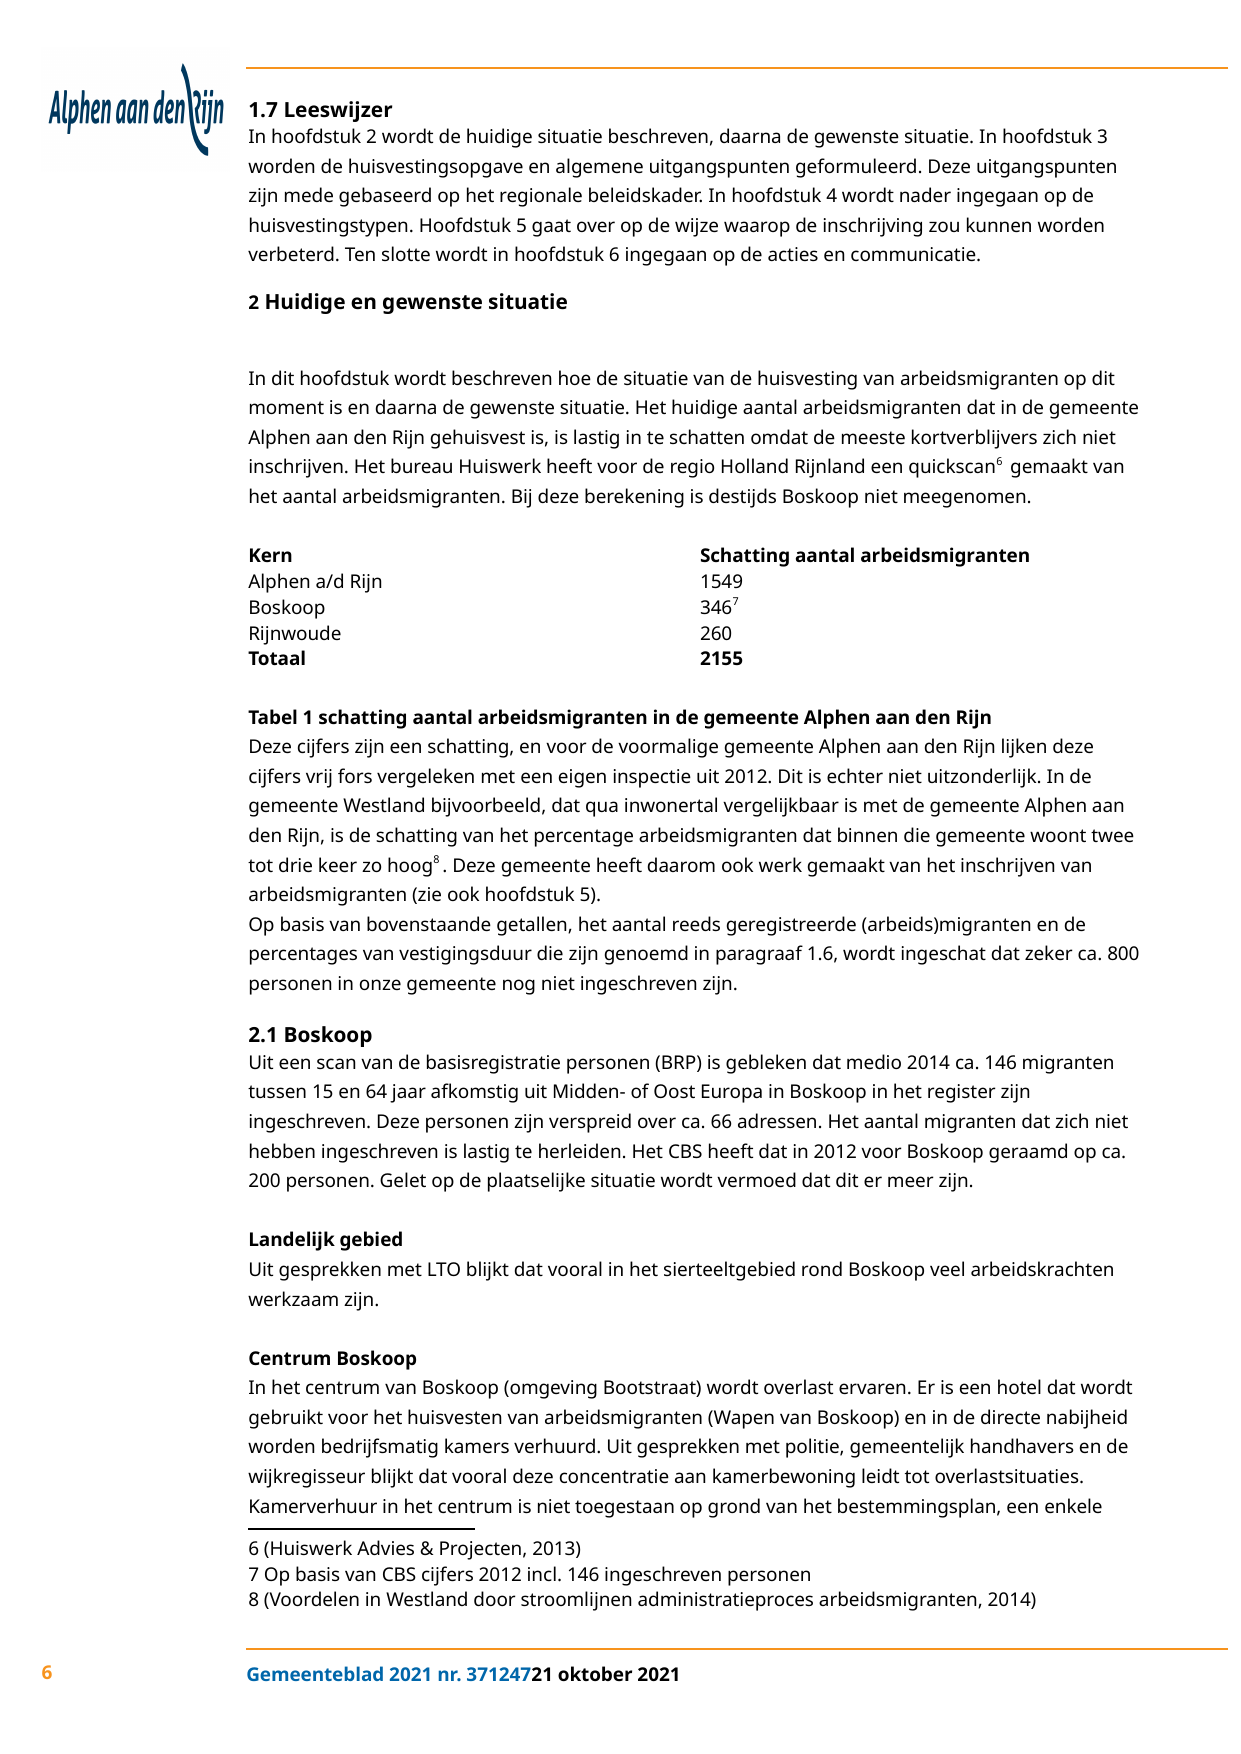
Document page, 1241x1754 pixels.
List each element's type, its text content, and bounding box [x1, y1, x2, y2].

text Tabel 1 schatting aantal arbeidsmigranten in de gemeente Alphen aan den Rijn [248, 704, 1152, 730]
table_cell Boskoop [248, 594, 700, 620]
text Op basis van bovenstaande getallen, het aantal reeds geregistreerde (arbeids)migranten en de percentages van vestigingsduur die zijn genoemd in paragraaf 1.6, wordt ingeschat dat zeker ca. 800 personen in onze gemeente nog niet ingeschreven zijn. [248, 911, 1152, 996]
table_header Kern [248, 543, 700, 568]
text In dit hoofdstuk wordt beschreven hoe de situatie van de huisvesting van arbeidsmigranten op dit moment is en daarna de gewenste situatie. Het huidige aantal arbeidsmigranten dat in de gemeente Alphen aan den Rijn gehuisvest is, is lastig in te schatten omdat de meeste kortverblijvers zich niet inschrijven. Het bureau Huiswerk heeft voor de regio Holland Rijnland een quickscan gemaakt van het aantal arbeidsmigranten. Bij deze berekening is destijds Boskoop niet meegenomen. [248, 365, 1152, 509]
text Uit een scan van de basisregistratie personen (BRP) is gebleken dat medio 2014 ca. 146 migranten tussen 15 en 64 jaar afkomstig uit Midden- of Oost Europa in Boskoop in het register zijn ingeschreven. Deze personen zijn verspreid over ca. 66 adressen. Het aantal migranten dat zich niet hebben ingeschreven is lastig te herleiden. Het CBS heeft dat in 2012 voor Boskoop geraamd op ca. 200 personen. Gelet op de plaatselijke situatie wordt vermoed dat dit er meer zijn. [248, 1049, 1152, 1193]
text Landelijk gebied [248, 1227, 1152, 1252]
text (Voordelen in Westland door stroomlijnen administratieproces arbeidsmigranten, 2014) [248, 1586, 1152, 1612]
table_header Schatting aantal arbeidsmigranten [700, 543, 1152, 568]
picture [41, 47, 231, 172]
text 1.7 Leeswijzer [248, 95, 1152, 123]
text 2.1 Boskoop [248, 1021, 1152, 1049]
table_cell Alphen a/d Rijn [248, 568, 700, 594]
text Uit gesprekken met LTO blijkt dat vooral in het sierteeltgebied rond Boskoop veel arbeidskrachten werkzaam zijn. [248, 1256, 1152, 1311]
text (Huiswerk Advies & Projecten, 2013) [248, 1535, 1152, 1561]
text Kamerverhuur in het centrum is niet toegestaan op grond van het bestemmingsplan, een enkele [248, 1493, 1152, 1518]
table_cell Totaal [248, 645, 700, 671]
table_cell 260 [700, 620, 1152, 645]
table_cell 2155 [700, 645, 1152, 671]
text Centrum Boskoop [248, 1345, 1152, 1371]
text 2 Huidige en gewenste situatie [248, 287, 1152, 316]
text Deze cijfers zijn een schatting, en voor de voormalige gemeente Alphen aan den Rijn lijken deze cijfers vrij fors vergeleken met een eigen inspectie uit 2012. Dit is echter niet uitzonderlijk. In de gemeente Westland bijvoorbeeld, dat qua inwonertal vergelijkbaar is met de gemeente Alphen aan den Rijn, is de schatting van het percentage arbeidsmigranten dat binnen die gemeente woont twee tot drie keer zo hoog. Deze gemeente heeft daarom ook werk gemaakt van het inschrijven van arbeidsmigranten (zie ook hoofdstuk 5). [248, 733, 1152, 907]
table_cell Rijnwoude [248, 620, 700, 645]
text In hoofdstuk 2 wordt de huidige situatie beschreven, daarna de gewenste situatie. In hoofdstuk 3 worden de huisvestingsopgave en algemene uitgangspunten geformuleerd. Deze uitgangspunten zijn mede gebaseerd op het regionale beleidskader. In hoofdstuk 4 wordt nader ingegaan op de huisvestingstypen. Hoofdstuk 5 gaat over op de wijze waarop de inschrijving zou kunnen worden verbeterd. Ten slotte wordt in hoofdstuk 6 ingegaan op de acties en communicatie. [248, 123, 1152, 267]
table_cell 346 [700, 594, 1152, 620]
table_cell 1549 [700, 568, 1152, 594]
text In het centrum van Boskoop (omgeving Bootstraat) wordt overlast ervaren. Er is een hotel dat wordt gebruikt voor het huisvesten van arbeidsmigranten (Wapen van Boskoop) en in de directe nabijheid worden bedrijfsmatig kamers verhuurd. Uit gesprekken met politie, gemeentelijk handhavers en de wijkregisseur blijkt dat vooral deze concentratie aan kamerbewoning leidt tot overlastsituaties. [248, 1374, 1152, 1489]
